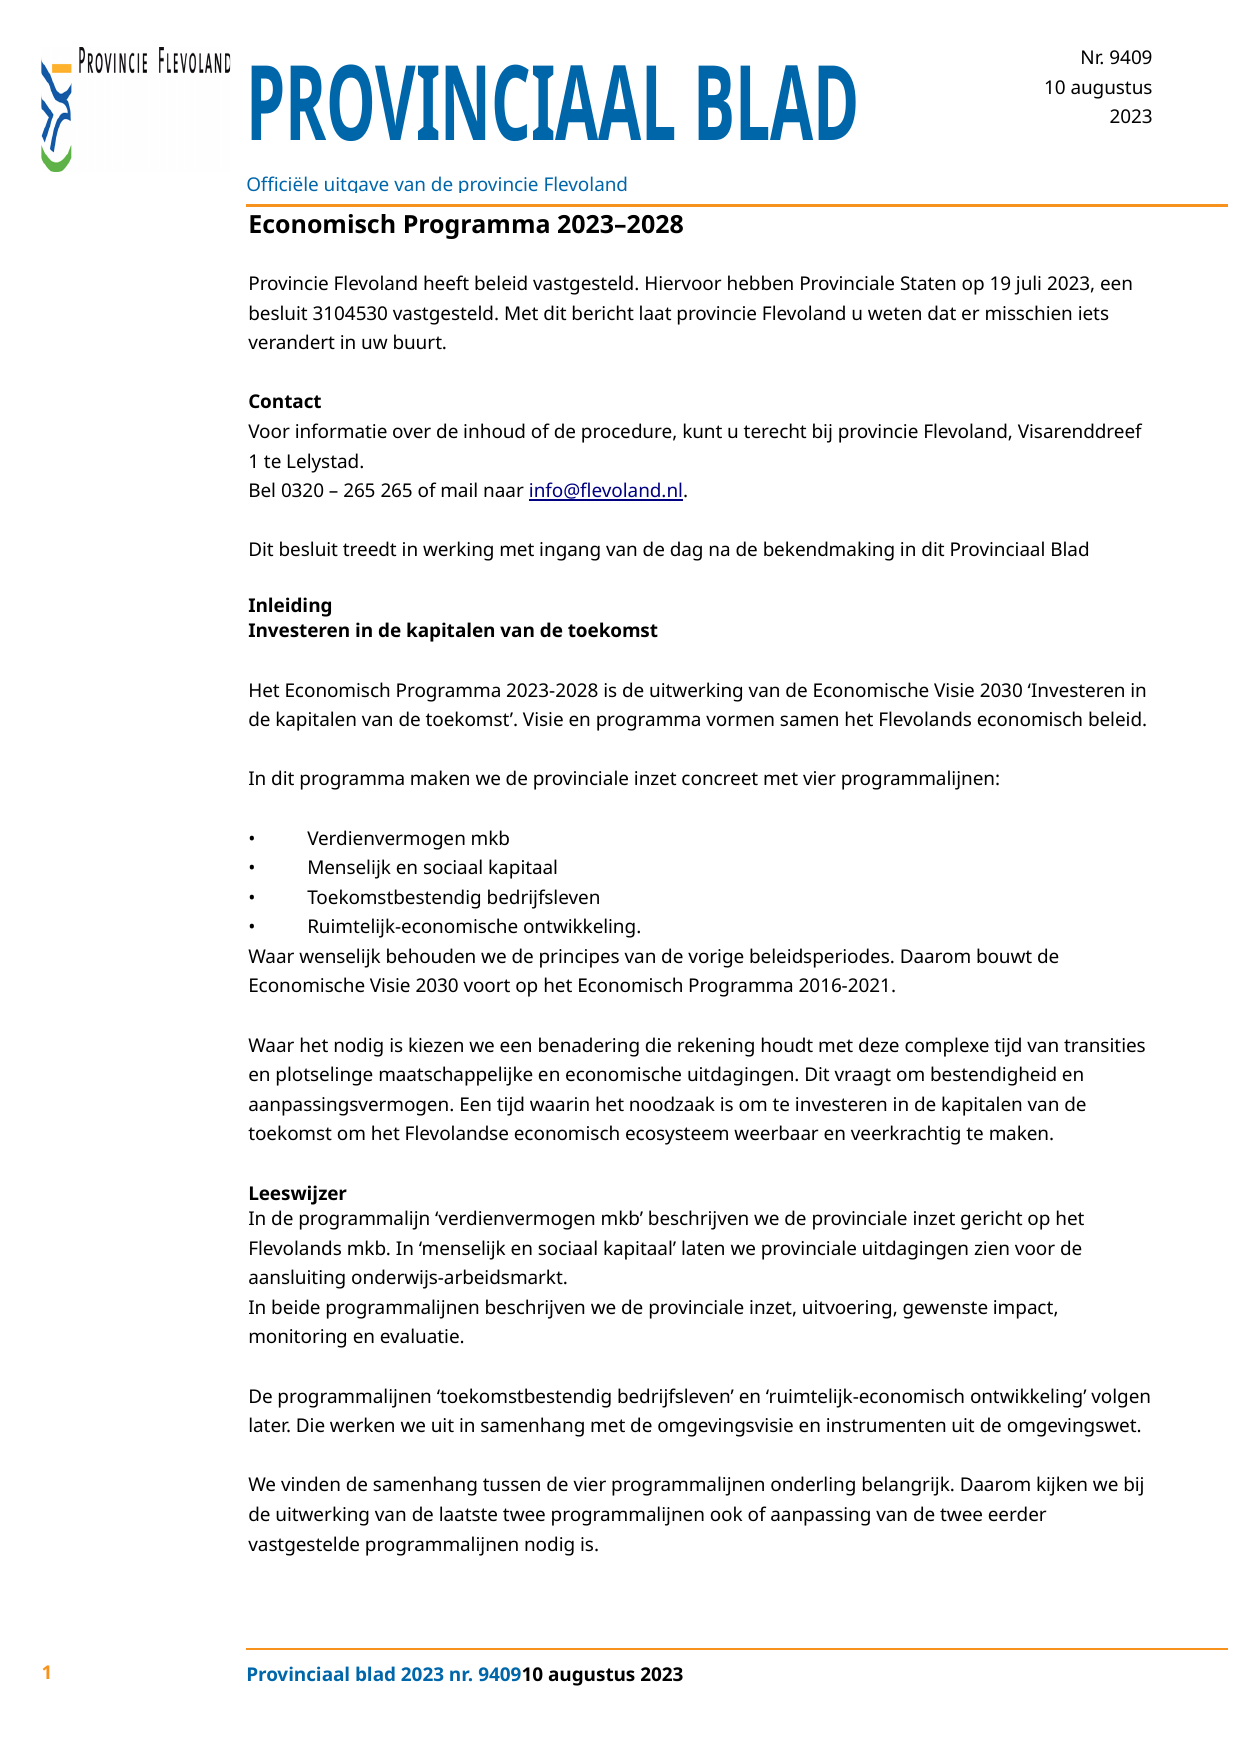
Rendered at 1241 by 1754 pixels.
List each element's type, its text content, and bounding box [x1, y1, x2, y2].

text We vinden de samenhang tussen de vier programmalijnen onderling belangrijk. Daarom kijken we bij de uitwerking van de laatste twee programmalijnen ook of aanpassing van de twee eerder vastgestelde programmalijnen nodig is. [248, 1472, 1152, 1557]
list Toekomstbestendig bedrijfsleven [248, 884, 1152, 909]
text Economisch Programma 2023–2028 [248, 207, 1152, 241]
list Verdienvermogen mkb [248, 825, 1152, 850]
text Inleiding [248, 592, 1152, 618]
list Menselijk en sociaal kapitaal [248, 854, 1152, 880]
text Voor informatie over de inhoud of de procedure, kunt u terecht bij provincie Flevoland, Visarenddreef 1 te Lelystad. [248, 418, 1152, 473]
text Investeren in de kapitalen van de toekomst [248, 618, 1152, 643]
text Waar het nodig is kiezen we een benadering die rekening houdt met deze complexe tijd van transities en plotselinge maatschappelijke en economische uitdagingen. Dit vraagt om bestendigheid en aanpassingsvermogen. Een tijd waarin het noodzaak is om te investeren in de kapitalen van de toekomst om het Flevolandse economisch ecosysteem weerbaar en veerkrachtig te maken. [248, 1032, 1152, 1146]
text Bel 0320 – 265 265 of mail naar info@flevoland.nl. [248, 477, 1152, 503]
text De programmalijnen ‘toekomstbestendig bedrijfsleven’ en ‘ruimtelijk-economisch ontwikkeling’ volgen later. Die werken we uit in samenhang met de omgevingsvisie en instrumenten uit de omgevingswet. [248, 1383, 1152, 1438]
text Het Economisch Programma 2023-2028 is de uitwerking van de Economische Visie 2030 ‘Investeren in de kapitalen van de toekomst’. Visie en programma vormen samen het Flevolands economisch beleid. [248, 677, 1152, 732]
text In dit programma maken we de provinciale inzet concreet met vier programmalijnen: [248, 766, 1152, 791]
text In de programmalijn ‘verdienvermogen mkb’ beschrijven we de provinciale inzet gericht op het Flevolands mkb. In ‘menselijk en sociaal kapitaal’ laten we provinciale uitdagingen zien voor de aansluiting onderwijs-arbeidsmarkt. [248, 1205, 1152, 1290]
text Contact [248, 389, 1152, 414]
text Leeswijzer [248, 1180, 1152, 1205]
list Ruimtelijk-economische ontwikkeling. [248, 913, 1152, 939]
text Dit besluit treedt in werking met ingang van de dag na de bekendmaking in dit Provinciaal Blad [248, 537, 1152, 562]
text Waar wenselijk behouden we de principes van de vorige beleidsperiodes. Daarom bouwt de Economische Visie 2030 voort op het Economisch Programma 2016-2021. [248, 943, 1152, 998]
text Provincie Flevoland heeft beleid vastgesteld. Hiervoor hebben Provinciale Staten op 19 juli 2023, een besluit 3104530 vastgesteld. Met dit bericht laat provincie Flevoland u weten dat er misschien iets verandert in uw buurt. [248, 270, 1152, 355]
picture [41, 47, 231, 172]
text In beide programmalijnen beschrijven we de provinciale inzet, uitvoering, gewenste impact, monitoring en evaluatie. [248, 1294, 1152, 1349]
